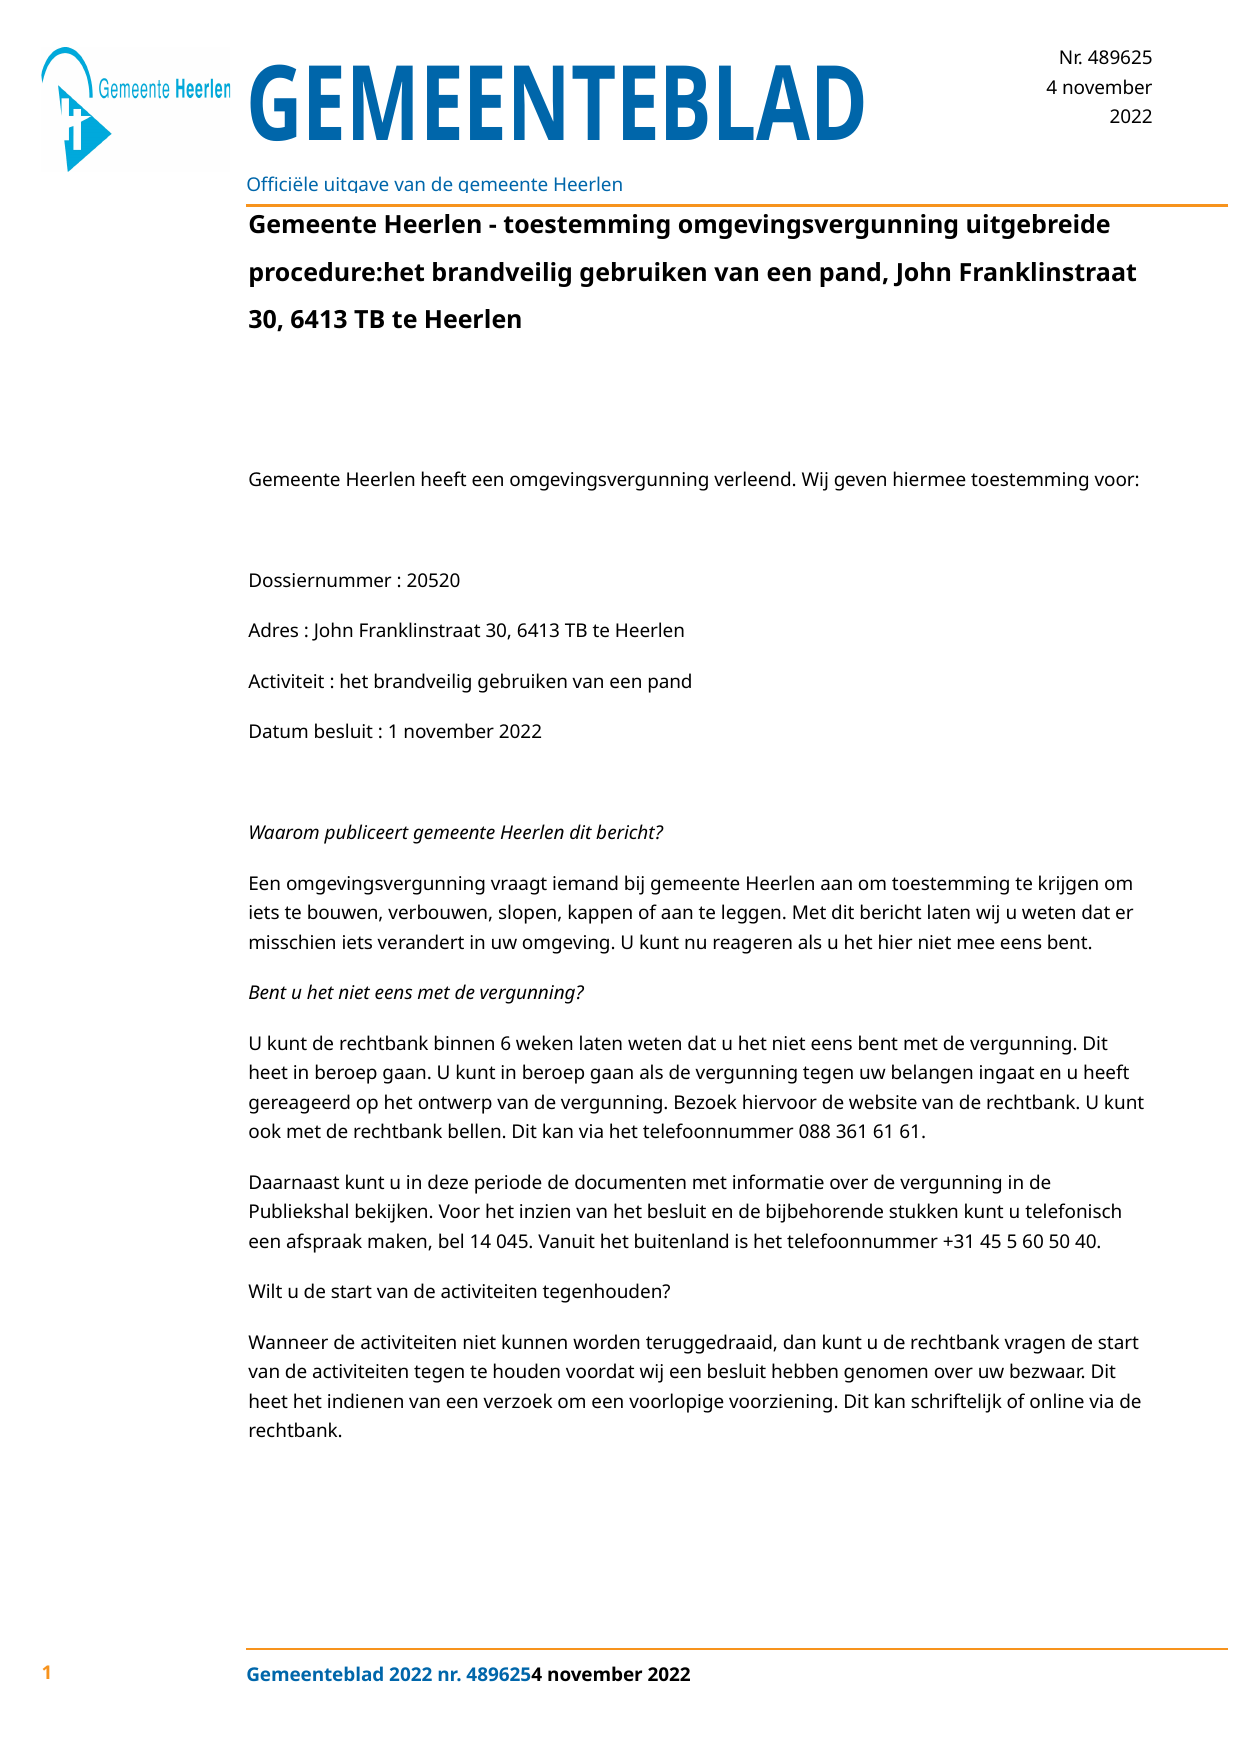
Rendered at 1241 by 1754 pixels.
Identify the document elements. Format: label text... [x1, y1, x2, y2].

text Gemeente Heerlen heeft een omgevingsvergunning verleend. Wij geven hiermee toestemming voor: [248, 466, 1152, 492]
text Waarom publiceert gemeente Heerlen dit bericht? [248, 819, 1152, 845]
text Wilt u de start van de activiteiten tegenhouden? [248, 1278, 1152, 1304]
picture [41, 47, 59, 70]
text Daarnaast kunt u in deze periode de documenten met informatie over de vergunning in de Publiekshal bekijken. Voor het inzien van het besluit en de bijbehorende stukken kunt u telefonisch een afspraak maken, bel 14 045. Vanuit het buitenland is het telefoonnummer +31 45 5 60 50 40. [248, 1169, 1152, 1254]
picture [41, 47, 231, 172]
text Dossiernummer : 20520 [248, 567, 1152, 593]
text Gemeente Heerlen - toestemming omgevingsvergunning uitgebreide procedure:het brandveilig gebruiken van een pand, John Franklinstraat 30, 6413 TB te Heerlen [248, 207, 1152, 336]
text U kunt de rechtbank binnen 6 weken laten weten dat u het niet eens bent met de vergunning. Dit heet in beroep gaan. U kunt in beroep gaan als de vergunning tegen uw belangen ingaat en u heeft gereageerd op het ontwerp van de vergunning. Bezoek hiervoor de website van de rechtbank. U kunt ook met de rechtbank bellen. Dit kan via het telefoonnummer 088 361 61 61. [248, 1030, 1152, 1144]
text Een omgevingsvergunning vraagt iemand bij gemeente Heerlen aan om toestemming te krijgen om iets te bouwen, verbouwen, slopen, kappen of aan te leggen. Met dit bericht laten wij u weten dat er misschien iets verandert in uw omgeving. U kunt nu reageren als u het hier niet mee eens bent. [248, 870, 1152, 954]
text Activiteit : het brandveilig gebruiken van een pand [248, 668, 1152, 694]
text Datum besluit : 1 november 2022 [248, 718, 1152, 744]
text Bent u het niet eens met de vergunning? [248, 979, 1152, 1005]
text Wanneer de activiteiten niet kunnen worden teruggedraaid, dan kunt u de rechtbank vragen de start van de activiteiten tegen te houden voordat wij een besluit hebben genomen over uw bezwaar. Dit heet het indienen van een verzoek om een voorlopige voorziening. Dit kan schriftelijk of online via de rechtbank. [248, 1329, 1152, 1443]
text Adres : John Franklinstraat 30, 6413 TB te Heerlen [248, 618, 1152, 643]
